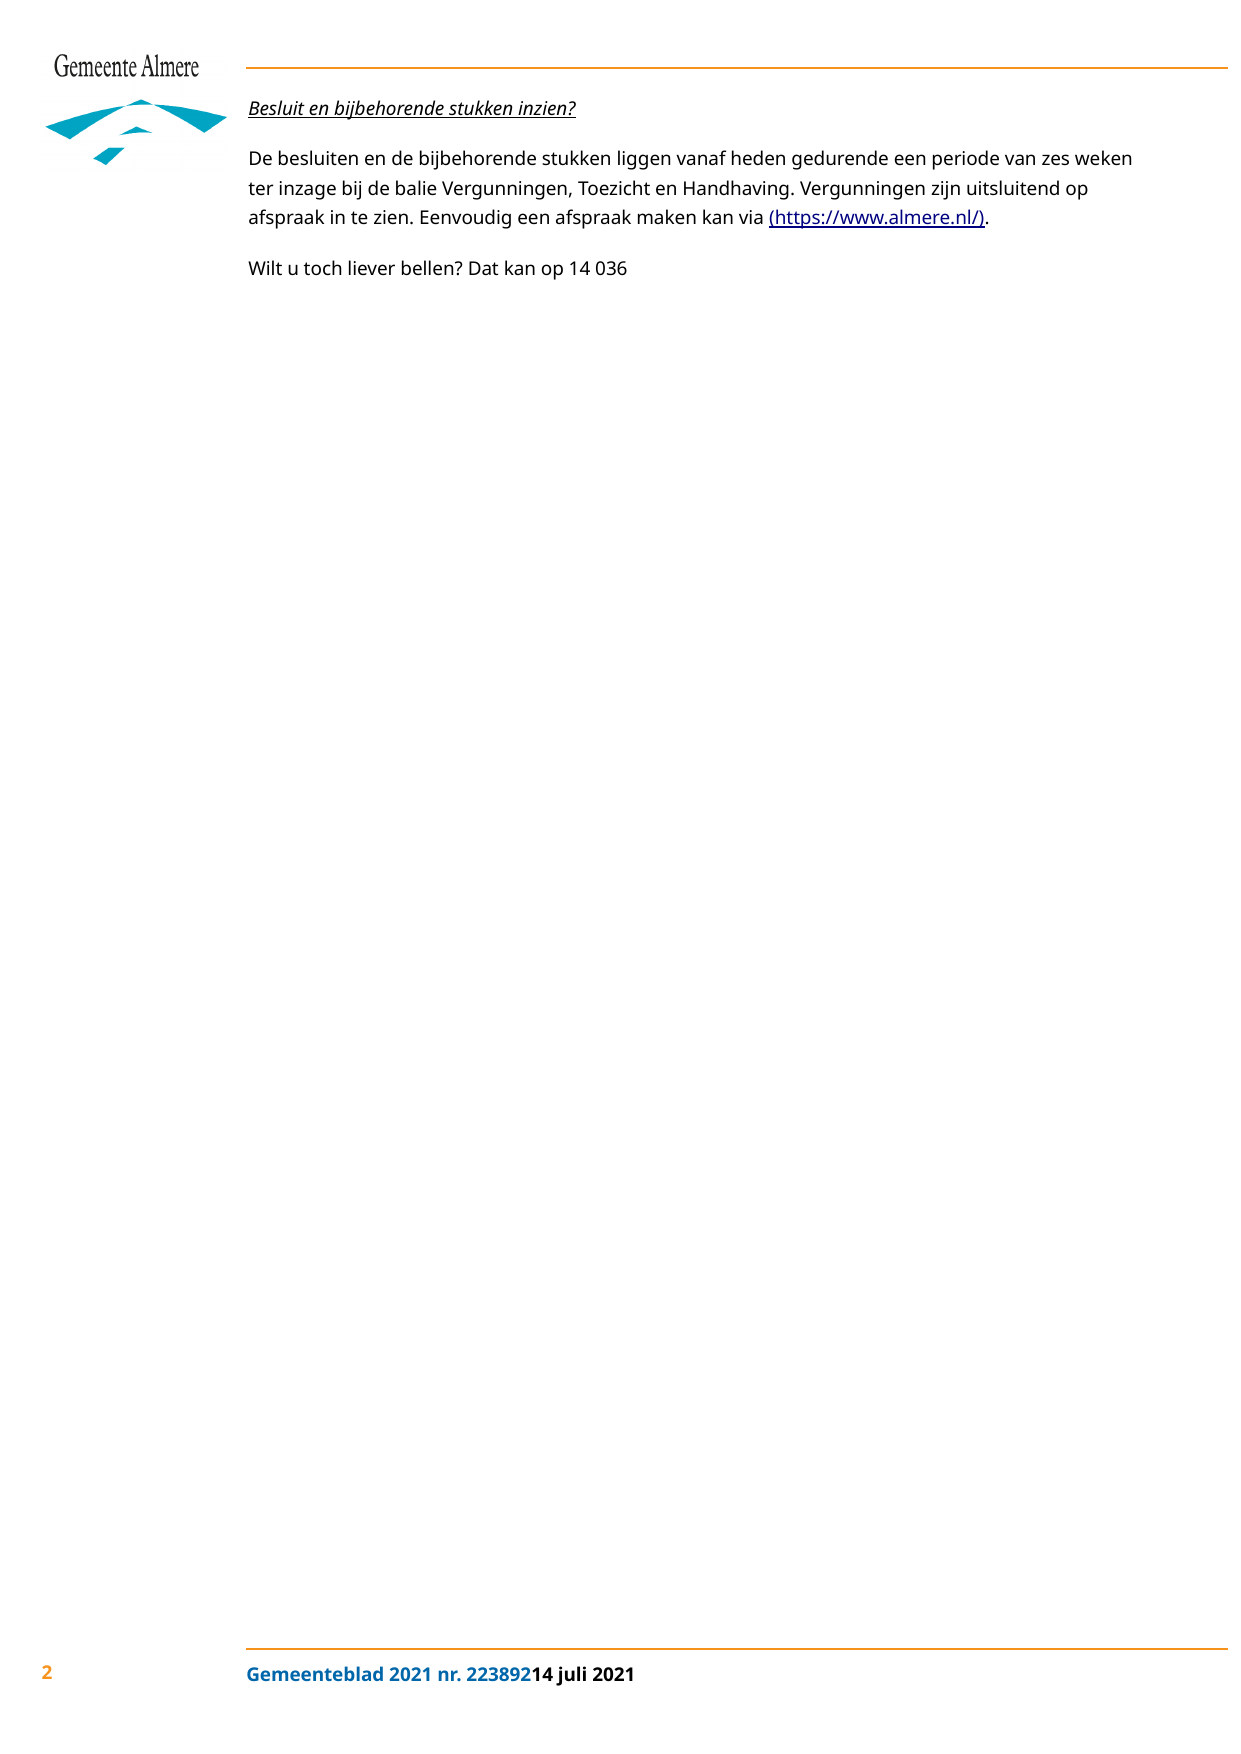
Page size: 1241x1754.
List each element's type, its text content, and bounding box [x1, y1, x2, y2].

text Besluit en bijbehorende stukken inzien? [248, 95, 1152, 121]
text Wilt u toch liever bellen? Dat kan op 14 036 [248, 255, 1152, 281]
picture [41, 47, 231, 172]
text De besluiten en de bijbehorende stukken liggen vanaf heden gedurende een periode van zes weken ter inzage bij de balie Vergunningen, Toezicht en Handhaving. Vergunningen zijn uitsluitend op afspraak in te zien. Eenvoudig een afspraak maken kan via (https://www.almere.nl/). [248, 145, 1152, 230]
